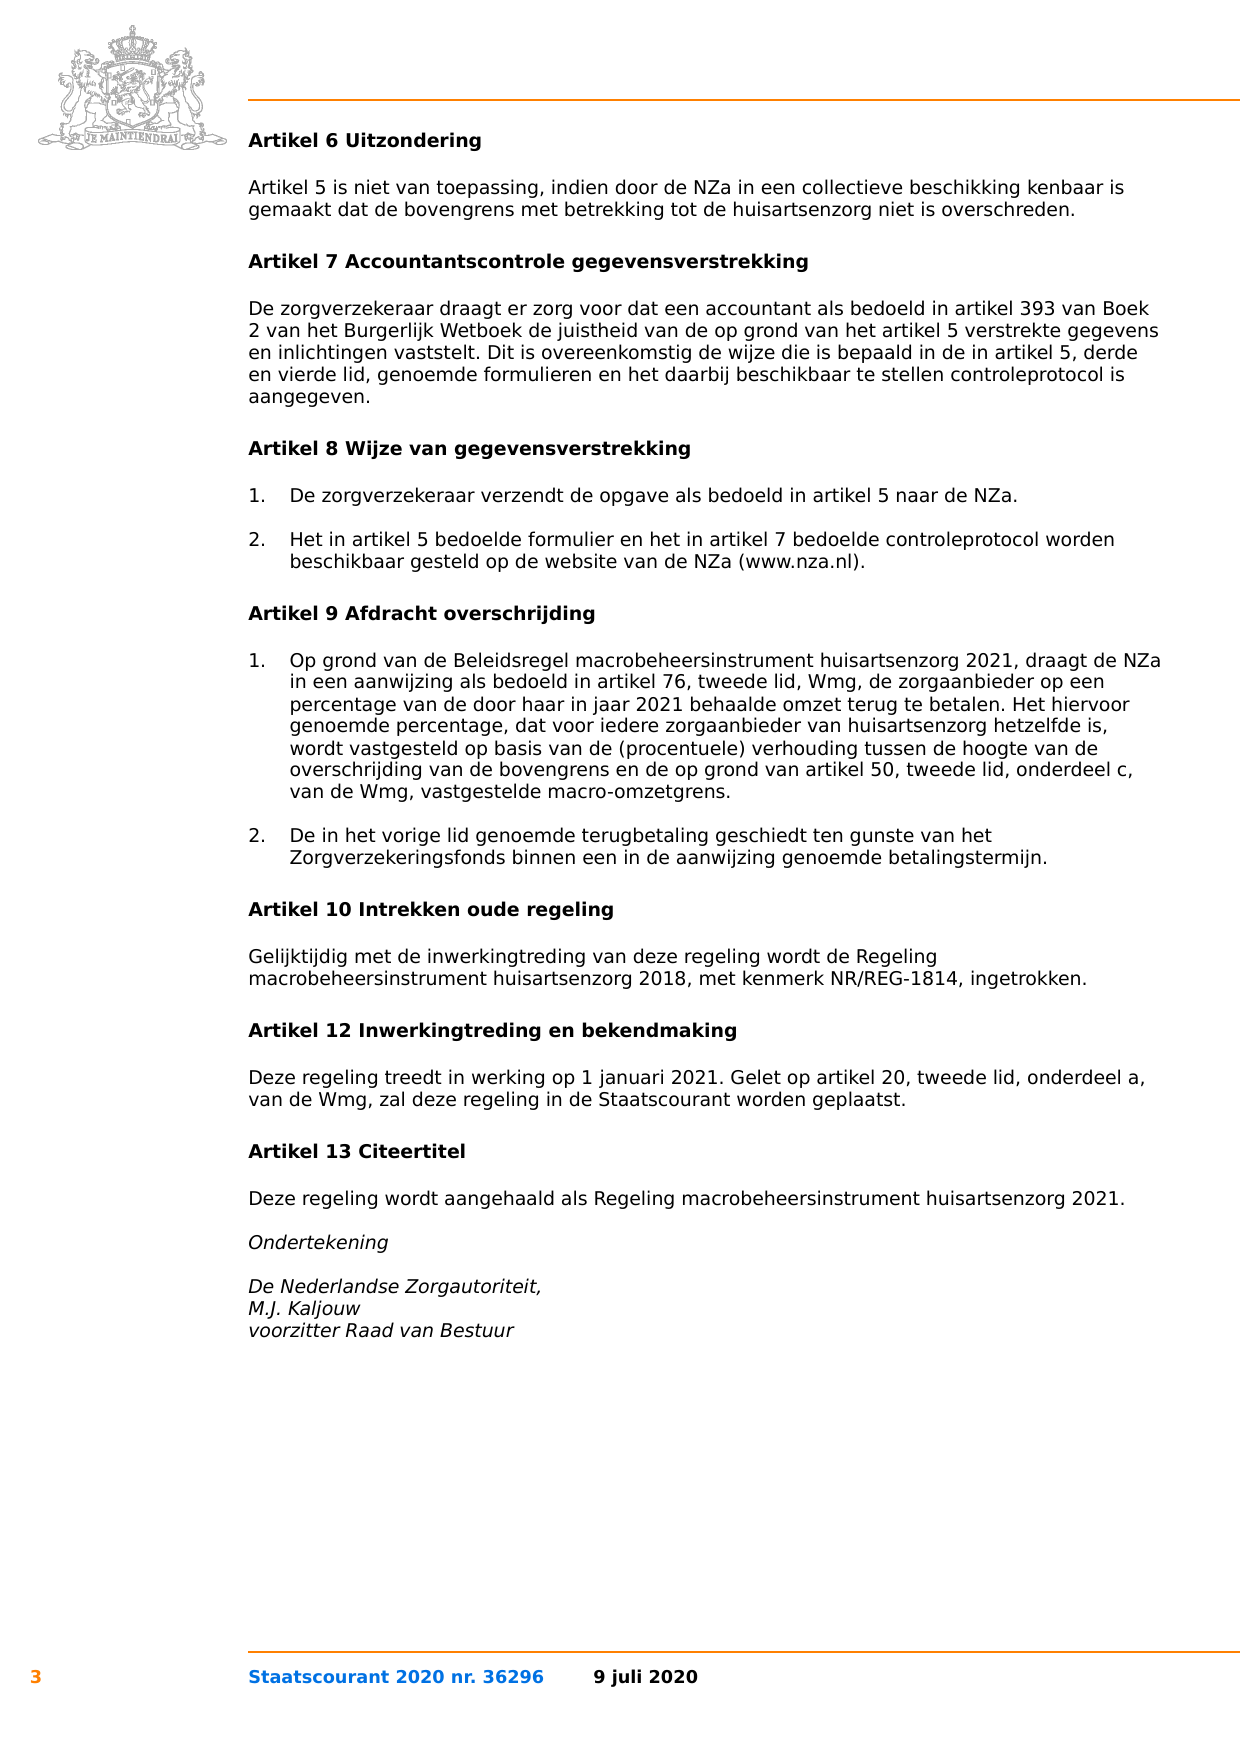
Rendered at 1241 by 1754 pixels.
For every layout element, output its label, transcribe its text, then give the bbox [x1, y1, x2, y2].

text 2. Het in artikel 5 bedoelde formulier en het in artikel 7 bedoelde controleprotocol worden beschikbaar gesteld op de website van de NZa (www.nza.nl). [248, 528, 1163, 572]
picture [38, 25, 227, 150]
text 1. De zorgverzekeraar verzendt de opgave als bedoeld in artikel 5 naar de NZa. [248, 485, 1163, 507]
text De Nederlandse Zorgautoriteit, M.J. Kaljouw voorzitter Raad van Bestuur [248, 1276, 1163, 1342]
subtitle Artikel 10 Intrekken oude regeling [248, 899, 1163, 921]
text 2. De in het vorige lid genoemde terugbetaling geschiedt ten gunste van het Zorgverzekeringsfonds binnen een in de aanwijzing genoemde betalingstermijn. [248, 825, 1163, 869]
text Ondertekening [248, 1232, 1163, 1254]
text 1. Op grond van de Beleidsregel macrobeheersinstrument huisartsenzorg 2021, draagt de NZa in een aanwijzing als bedoeld in artikel 76, tweede lid, Wmg, de zorgaanbieder op een percentage van de door haar in jaar 2021 behaalde omzet terug te betalen. Het hiervoor genoemde percentage, dat voor iedere zorgaanbieder van huisartsenzorg hetzelfde is, wordt vastgesteld op basis van de (procentuele) verhouding tussen de hoogte van de overschrijding van de bovengrens en de op grond van artikel 50, tweede lid, onderdeel c, van de Wmg, vastgestelde macro-omzetgrens. [248, 649, 1163, 803]
subtitle Artikel 12 Inwerkingtreding en bekendmaking [248, 1020, 1163, 1042]
subtitle Artikel 7 Accountantscontrole gegevensverstrekking [248, 251, 1163, 273]
text Gelijktijdig met de inwerkingtreding van deze regeling wordt de Regeling macrobeheersinstrument huisartsenzorg 2018, met kenmerk NR/REG-1814, ingetrokken. [248, 946, 1163, 990]
text Deze regeling treedt in werking op 1 januari 2021. Gelet op artikel 20, tweede lid, onderdeel a, van de Wmg, zal deze regeling in de Staatscourant worden geplaatst. [248, 1067, 1163, 1111]
subtitle Artikel 8 Wijze van gegevensverstrekking [248, 438, 1163, 460]
subtitle Artikel 9 Afdracht overschrijding [248, 602, 1163, 624]
subtitle Artikel 6 Uitzondering [248, 130, 1163, 152]
subtitle Artikel 13 Citeertitel [248, 1141, 1163, 1163]
text Deze regeling wordt aangehaald als Regeling macrobeheersinstrument huisartsenzorg 2021. [248, 1188, 1163, 1210]
text De zorgverzekeraar draagt er zorg voor dat een accountant als bedoeld in artikel 393 van Boek 2 van het Burgerlijk Wetboek de juistheid van de op grond van het artikel 5 verstrekte gegevens en inlichtingen vaststelt. Dit is overeenkomstig de wijze die is bepaald in de in artikel 5, derde en vierde lid, genoemde formulieren en het daarbij beschikbaar te stellen controleprotocol is aangegeven. [248, 298, 1163, 408]
text Artikel 5 is niet van toepassing, indien door de NZa in een collectieve beschikking kenbaar is gemaakt dat de bovengrens met betrekking tot de huisartsenzorg niet is overschreden. [248, 177, 1163, 221]
